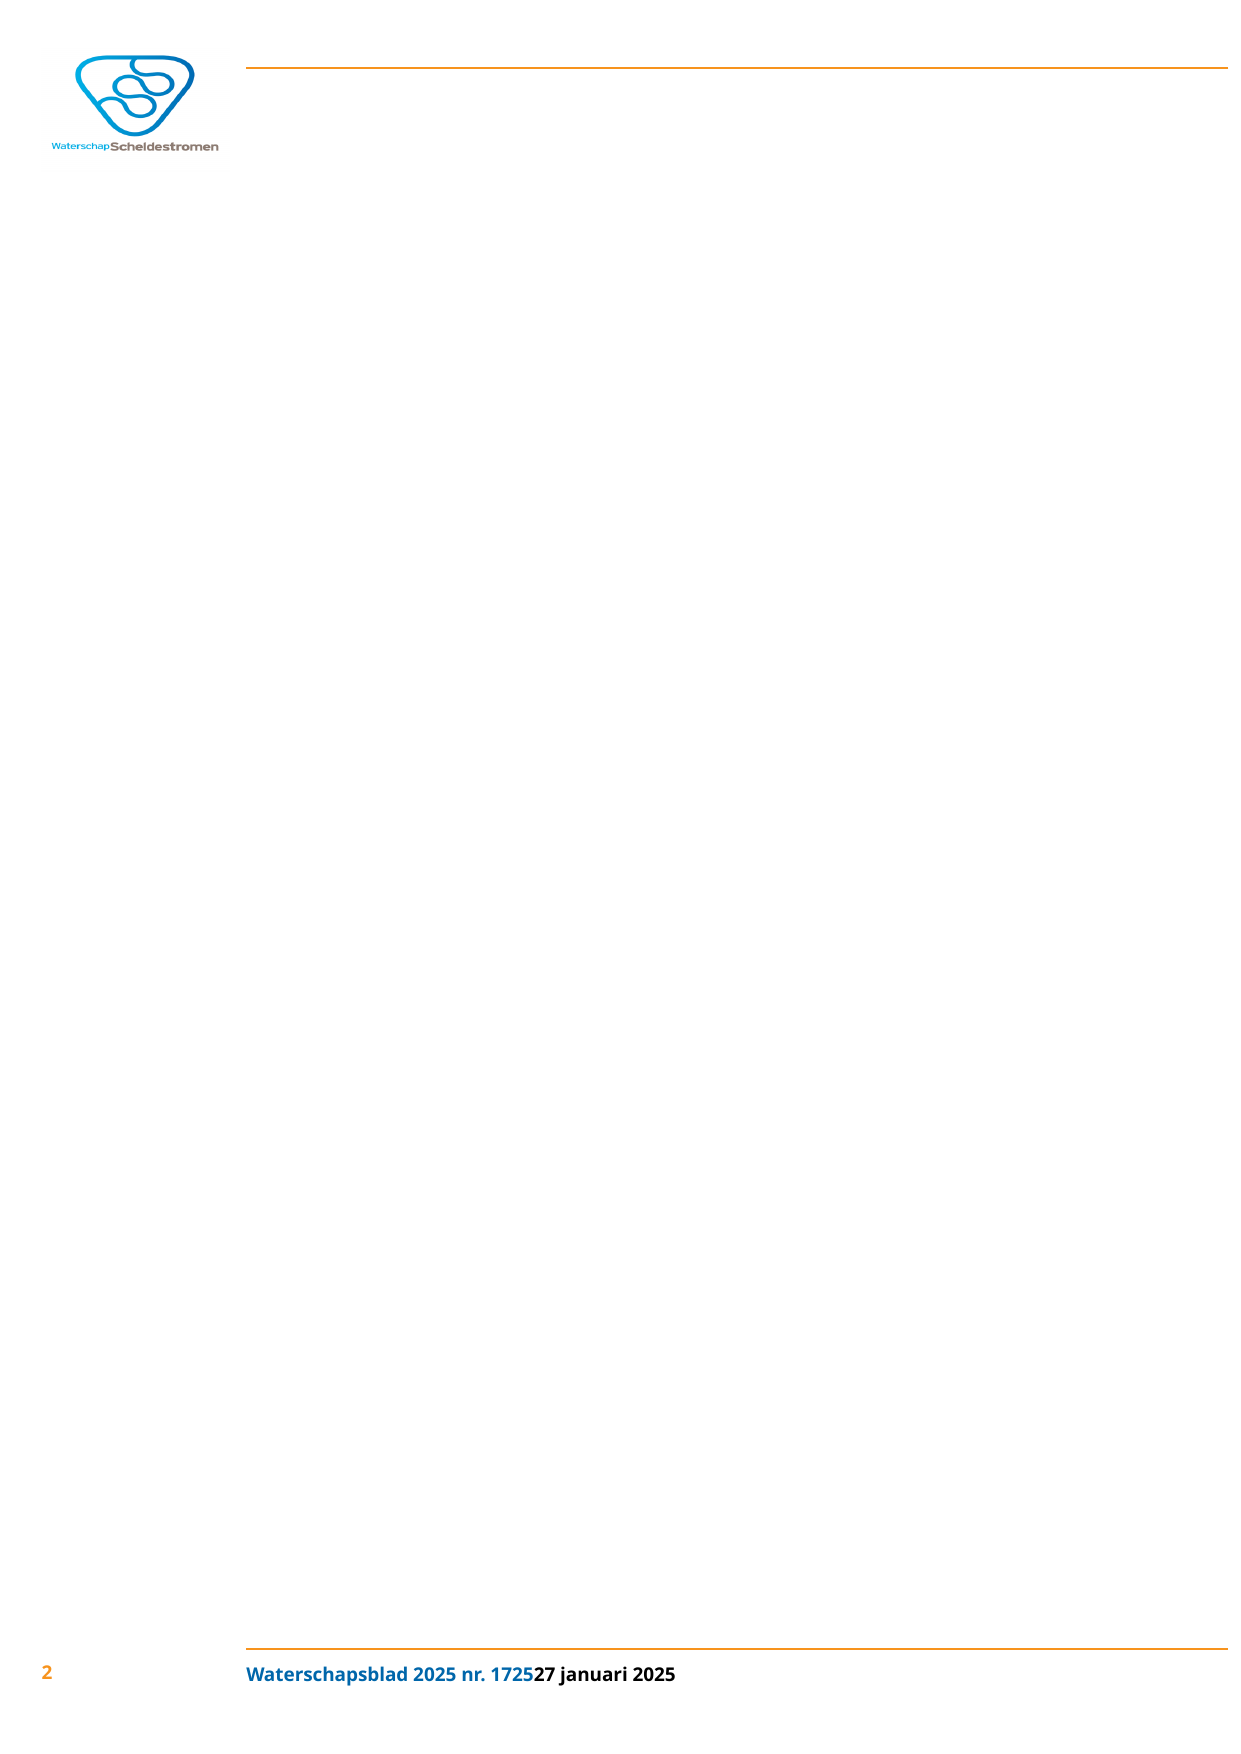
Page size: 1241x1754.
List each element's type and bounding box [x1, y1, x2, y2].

picture [41, 47, 231, 172]
